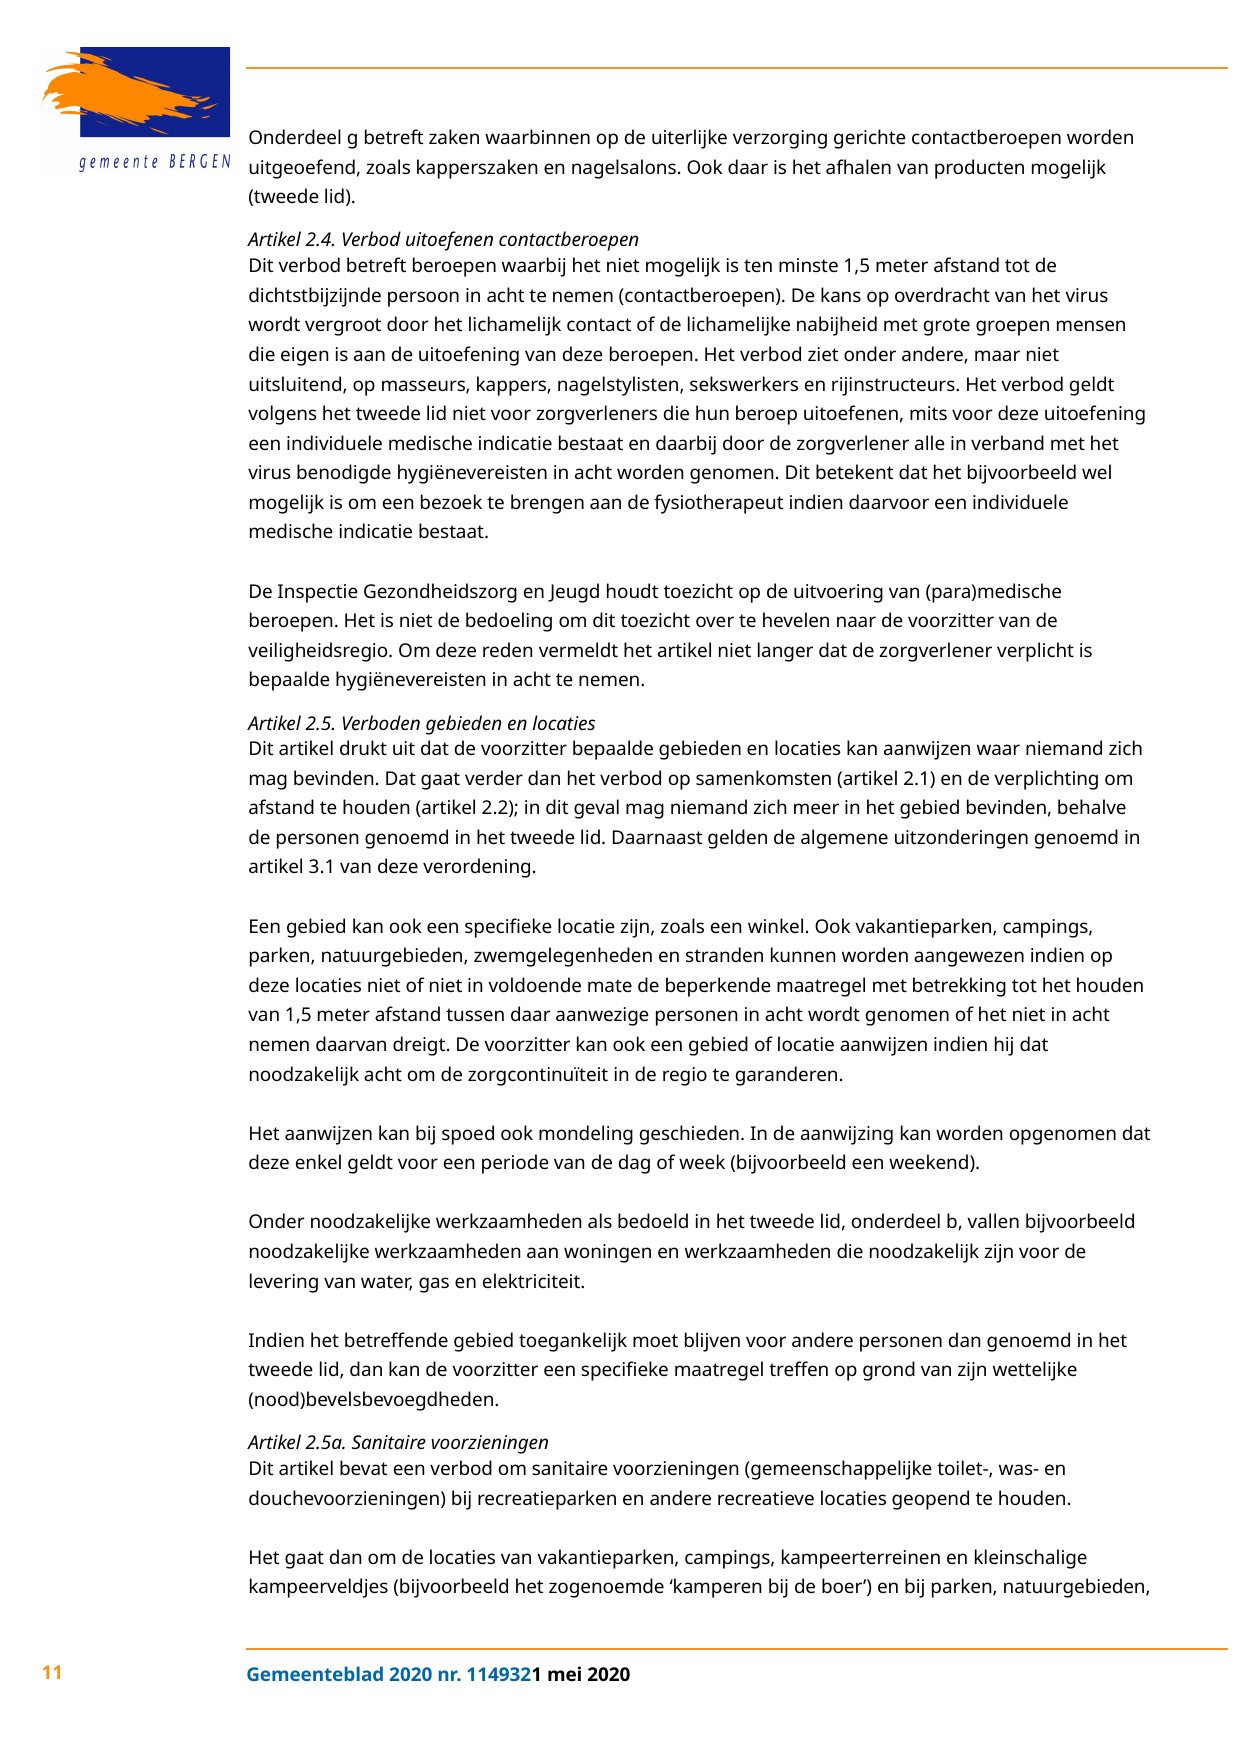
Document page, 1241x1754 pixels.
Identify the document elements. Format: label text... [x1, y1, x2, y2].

text Dit verbod betreft beroepen waarbij het niet mogelijk is ten minste 1,5 meter afstand tot de dichtstbijzijnde persoon in acht te nemen (contactberoepen). De kans op overdracht van het virus wordt vergroot door het lichamelijk contact of de lichamelijke nabijheid met grote groepen mensen die eigen is aan de uitoefening van deze beroepen. Het verbod ziet onder andere, maar niet uitsluitend, op masseurs, kappers, nagelstylisten, sekswerkers en rijinstructeurs. Het verbod geldt volgens het tweede lid niet voor zorgverleners die hun beroep uitoefenen, mits voor deze uitoefening een individuele medische indicatie bestaat en daarbij door de zorgverlener alle in verband met het virus benodigde hygiënevereisten in acht worden genomen. Dit betekent dat het bijvoorbeeld wel mogelijk is om een bezoek te brengen aan de fysiotherapeut indien daarvoor een individuele medische indicatie bestaat. [248, 252, 1152, 544]
text Artikel 2.4. Verbod uitoefenen contactberoepen [248, 227, 1152, 252]
text Dit artikel bevat een verbod om sanitaire voorzieningen (gemeenschappelijke toilet-, was- en douchevoorzieningen) bij recreatieparken en andere recreatieve locaties geopend te houden. [248, 1455, 1152, 1510]
text Een gebied kan ook een specifieke locatie zijn, zoals een winkel. Ook vakantieparken, campings, parken, natuurgebieden, zwemgelegenheden en stranden kunnen worden aangewezen indien op deze locaties niet of niet in voldoende mate de beperkende maatregel met betrekking tot het houden van 1,5 meter afstand tussen daar aanwezige personen in acht wordt genomen of het niet in acht nemen daarvan dreigt. De voorzitter kan ook een gebied of locatie aanwijzen indien hij dat noodzakelijk acht om de zorgcontinuïteit in de regio te garanderen. [248, 913, 1152, 1087]
text Onder noodzakelijke werkzaamheden als bedoeld in het tweede lid, onderdeel b, vallen bijvoorbeeld noodzakelijke werkzaamheden aan woningen en werkzaamheden die noodzakelijk zijn voor de levering van water, gas en elektriciteit. [248, 1209, 1152, 1294]
text Artikel 2.5a. Sanitaire voorzieningen [248, 1429, 1152, 1455]
text Artikel 2.5. Verboden gebieden en locaties [248, 710, 1152, 735]
text Dit artikel drukt uit dat de voorzitter bepaalde gebieden en locaties kan aanwijzen waar niemand zich mag bevinden. Dat gaat verder dan het verbod op samenkomsten (artikel 2.1) en de verplichting om afstand te houden (artikel 2.2); in dit geval mag niemand zich meer in het gebied bevinden, behalve de personen genoemd in het tweede lid. Daarnaast gelden de algemene uitzonderingen genoemd in artikel 3.1 van deze verordening. [248, 735, 1152, 879]
text Indien het betreffende gebied toegankelijk moet blijven voor andere personen dan genoemd in het tweede lid, dan kan de voorzitter een specifieke maatregel treffen op grond van zijn wettelijke (nood)bevelsbevoegdheden. [248, 1327, 1152, 1412]
text Onderdeel g betreft zaken waarbinnen op de uiterlijke verzorging gerichte contactberoepen worden uitgeoefend, zoals kapperszaken en nagelsalons. Ook daar is het afhalen van producten mogelijk (tweede lid). [248, 124, 1152, 209]
text Het aanwijzen kan bij spoed ook mondeling geschieden. In de aanwijzing kan worden opgenomen dat deze enkel geldt voor een periode van de dag of week (bijvoorbeeld een weekend). [248, 1120, 1152, 1175]
text De Inspectie Gezondheidszorg en Jeugd houdt toezicht op de uitvoering van (para)medische beroepen. Het is niet de bedoeling om dit toezicht over te hevelen naar de voorzitter van de veiligheidsregio. Om deze reden vermeldt het artikel niet langer dat de zorgverlener verplicht is bepaalde hygiënevereisten in acht te nemen. [248, 578, 1152, 692]
picture [41, 47, 231, 172]
text Het gaat dan om de locaties van vakantieparken, campings, kampeerterreinen en kleinschalige kampeerveldjes (bijvoorbeeld het zogenoemde ‘kamperen bij de boer’) en bij parken, natuurgebieden, [248, 1544, 1152, 1599]
